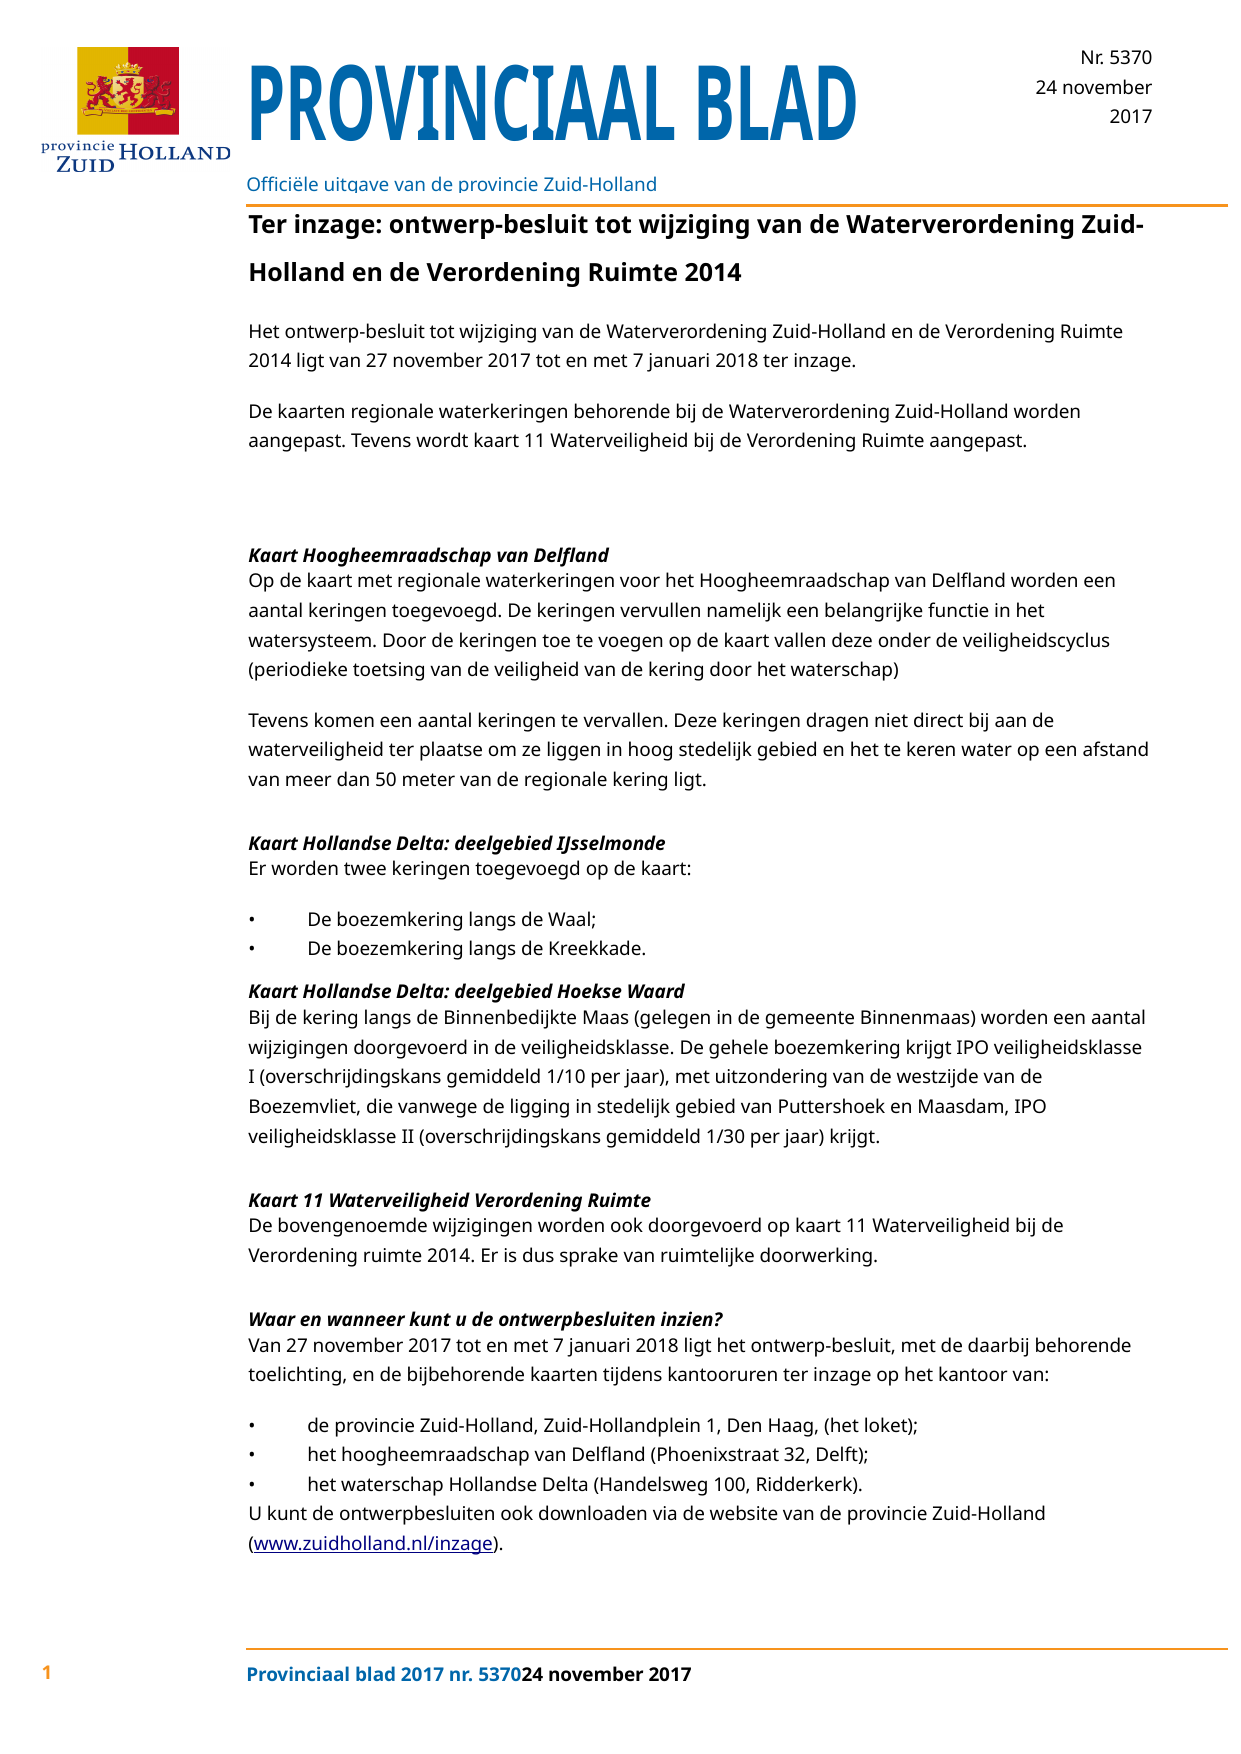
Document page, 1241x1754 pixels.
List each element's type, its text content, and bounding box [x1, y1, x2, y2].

text Op de kaart met regionale waterkeringen voor het Hoogheemraadschap van Delfland worden een aantal keringen toegevoegd. De keringen vervullen namelijk een belangrijke functie in het watersysteem. Door de keringen toe te voegen op de kaart vallen deze onder de veiligheidscyclus (periodieke toetsing van de veiligheid van de kering door het waterschap) [248, 568, 1152, 682]
list De boezemkering langs de Kreekkade. [248, 936, 1152, 961]
list het waterschap Hollandse Delta (Handelsweg 100, Ridderkerk). [248, 1471, 1152, 1497]
text Ter inzage: ontwerp-besluit tot wijziging van de Waterverordening Zuid-Holland en de Verordening Ruimte 2014 [248, 207, 1152, 288]
text Tevens komen een aantal keringen te vervallen. Deze keringen dragen niet direct bij aan de waterveiligheid ter plaatse om ze liggen in hoog stedelijk gebied en het te keren water op een afstand van meer dan 50 meter van de regionale kering ligt. [248, 707, 1152, 792]
text Waar en wanneer kunt u de ontwerpbesluiten inzien? [248, 1306, 1152, 1332]
text Kaart Hollandse Delta: deelgebied IJsselmonde [248, 830, 1152, 856]
text Bij de kering langs de Binnenbedijkte Maas (gelegen in de gemeente Binnenmaas) worden een aantal wijzigingen doorgevoerd in de veiligheidsklasse. De gehele boezemkering krijgt IPO veiligheidsklasse I (overschrijdingskans gemiddeld 1/10 per jaar), met uitzondering van de westzijde van de Boezemvliet, die vanwege de ligging in stedelijk gebied van Puttershoek en Maasdam, IPO veiligheidsklasse II (overschrijdingskans gemiddeld 1/30 per jaar) krijgt. [248, 1004, 1152, 1148]
picture [41, 47, 231, 172]
text Kaart 11 Waterveiligheid Verordening Ruimte [248, 1187, 1152, 1212]
text Van 27 november 2017 tot en met 7 januari 2018 ligt het ontwerp-besluit, met de daarbij behorende toelichting, en de bijbehorende kaarten tijdens kantooruren ter inzage op het kantoor van: [248, 1332, 1152, 1387]
list het hoogheemraadschap van Delfland (Phoenixstraat 32, Delft); [248, 1441, 1152, 1467]
text De bovengenoemde wijzigingen worden ook doorgevoerd op kaart 11 Waterveiligheid bij de Verordening ruimte 2014. Er is dus sprake van ruimtelijke doorwerking. [248, 1212, 1152, 1268]
text Kaart Hollandse Delta: deelgebied Hoekse Waard [248, 979, 1152, 1004]
text Er worden twee keringen toegevoegd op de kaart: [248, 856, 1152, 881]
text Kaart Hoogheemraadschap van Delfland [248, 542, 1152, 568]
text De kaarten regionale waterkeringen behorende bij de Waterverordening Zuid-Holland worden aangepast. Tevens wordt kaart 11 Waterveiligheid bij de Verordening Ruimte aangepast. [248, 398, 1152, 453]
list de provincie Zuid-Holland, Zuid-Hollandplein 1, Den Haag, (het loket); [248, 1412, 1152, 1437]
list De boezemkering langs de Waal; [248, 906, 1152, 932]
text Het ontwerp-besluit tot wijziging van de Waterverordening Zuid-Holland en de Verordening Ruimte 2014 ligt van 27 november 2017 tot en met 7 januari 2018 ter inzage. [248, 318, 1152, 373]
text U kunt de ontwerpbesluiten ook downloaden via de website van de provincie Zuid-Holland (www.zuidholland.nl/inzage). [248, 1501, 1152, 1556]
